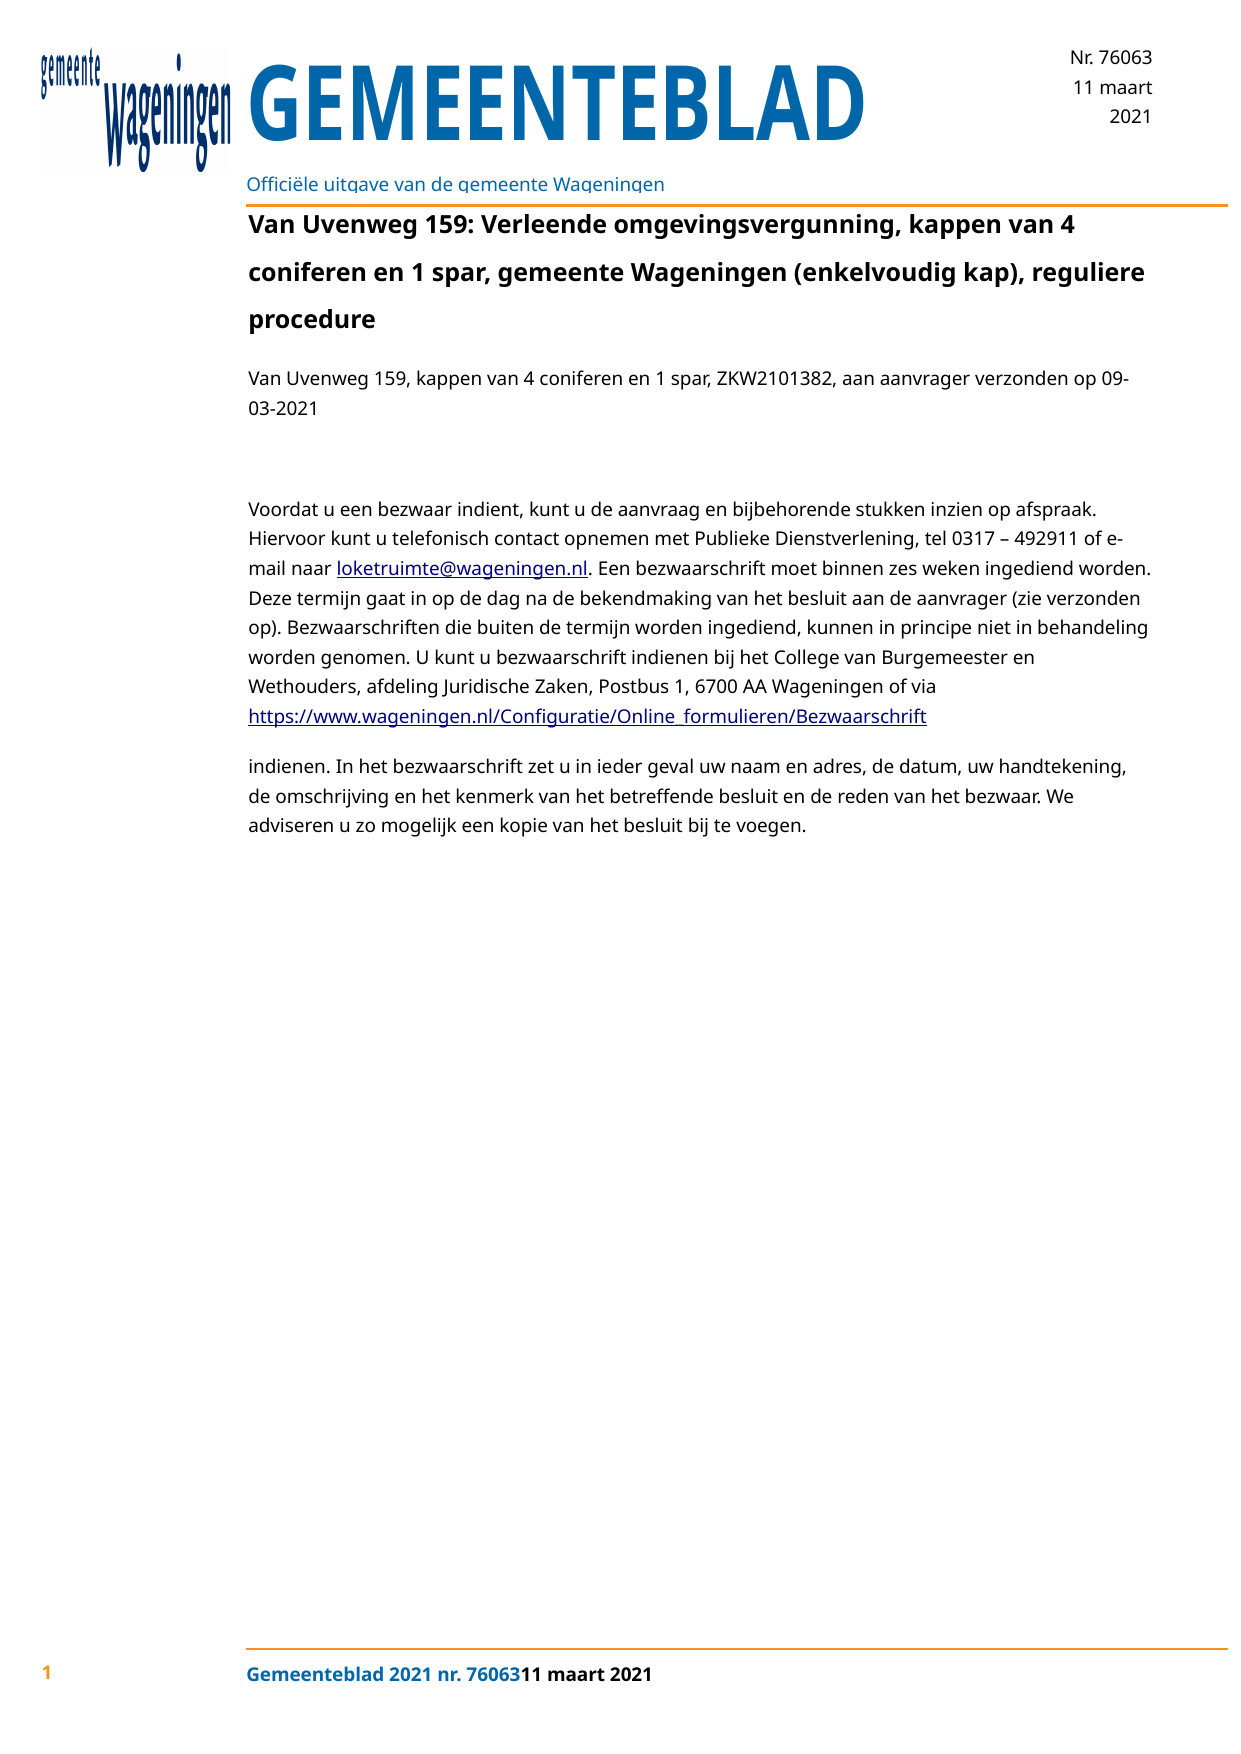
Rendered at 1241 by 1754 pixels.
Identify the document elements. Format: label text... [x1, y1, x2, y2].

text indienen. In het bezwaarschrift zet u in ieder geval uw naam en adres, de datum, uw handtekening, de omschrijving en het kenmerk van het betreffende besluit en de reden van het bezwaar. We adviseren u zo mogelijk een kopie van het besluit bij te voegen. [248, 753, 1152, 838]
text Van Uvenweg 159, kappen van 4 coniferen en 1 spar, ZKW2101382, aan aanvrager verzonden op 09-03-2021 [248, 366, 1152, 421]
text Van Uvenweg 159: Verleende omgevingsvergunning, kappen van 4 coniferen en 1 spar, gemeente Wageningen (enkelvoudig kap), reguliere procedure [248, 207, 1152, 336]
picture [41, 47, 231, 172]
text Voordat u een bezwaar indient, kunt u de aanvraag en bijbehorende stukken inzien op afspraak. Hiervoor kunt u telefonisch contact opnemen met Publieke Dienstverlening, tel 0317 – 492911 of e-mail naar loketruimte@wageningen.nl. Een bezwaarschrift moet binnen zes weken ingediend worden. Deze termijn gaat in op de dag na de bekendmaking van het besluit aan de aanvrager (zie verzonden op). Bezwaarschriften die buiten de termijn worden ingediend, kunnen in principe niet in behandeling worden genomen. U kunt u bezwaarschrift indienen bij het College van Burgemeester en Wethouders, afdeling Juridische Zaken, Postbus 1, 6700 AA Wageningen of via https://www.wageningen.nl/Configuratie/Online_formulieren/Bezwaarschrift [248, 496, 1152, 729]
